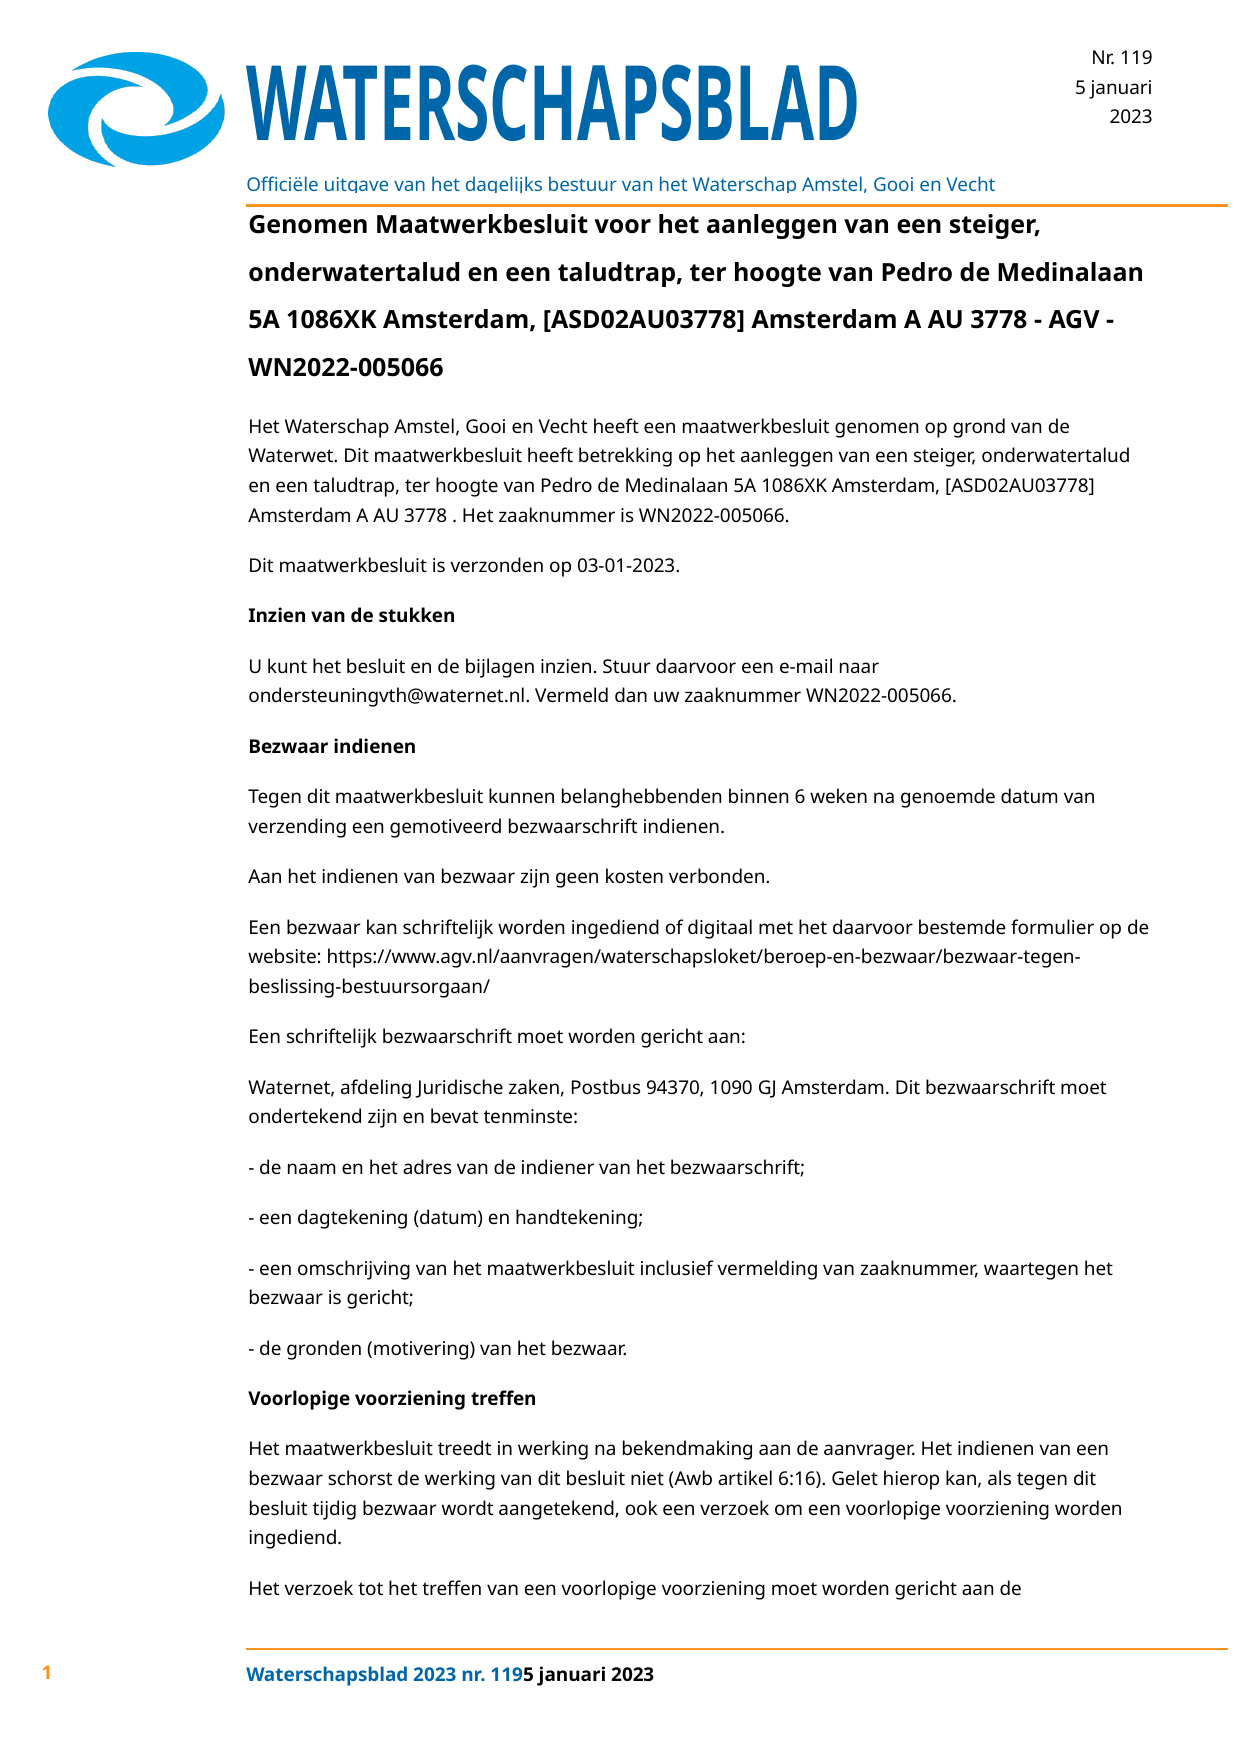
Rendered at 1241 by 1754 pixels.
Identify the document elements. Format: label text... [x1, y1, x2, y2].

text Bezwaar indienen [248, 733, 1152, 759]
text Waternet, afdeling Juridische zaken, Postbus 94370, 1090 GJ Amsterdam. Dit bezwaarschrift moet ondertekend zijn en bevat tenminste: [248, 1074, 1152, 1129]
text Een schriftelijk bezwaarschrift moet worden gericht aan: [248, 1023, 1152, 1049]
text Tegen dit maatwerkbesluit kunnen belanghebbenden binnen 6 weken na genoemde datum van verzending een gemotiveerd bezwaarschrift indienen. [248, 783, 1152, 839]
text Het maatwerkbesluit treedt in werking na bekendmaking aan de aanvrager. Het indienen van een bezwaar schorst de werking van dit besluit niet (Awb artikel 6:16). Gelet hierop kan, als tegen dit besluit tijdig bezwaar wordt aangetekend, ook een verzoek om een voorlopige voorziening worden ingediend. [248, 1436, 1152, 1550]
text Inzien van de stukken [248, 603, 1152, 628]
text - de naam en het adres van de indiener van het bezwaarschrift; [248, 1154, 1152, 1180]
text - de gronden (motivering) van het bezwaar. [248, 1335, 1152, 1361]
text Dit maatwerkbesluit is verzonden op 03-01-2023. [248, 552, 1152, 578]
text Voorlopige voorziening treffen [248, 1385, 1152, 1411]
text U kunt het besluit en de bijlagen inzien. Stuur daarvoor een e-mail naar ondersteuningvth@waternet.nl. Vermeld dan uw zaaknummer WN2022-005066. [248, 653, 1152, 708]
text - een dagtekening (datum) en handtekening; [248, 1204, 1152, 1230]
text Aan het indienen van bezwaar zijn geen kosten verbonden. [248, 863, 1152, 889]
picture [41, 47, 231, 172]
text Het verzoek tot het treffen van een voorlopige voorziening moet worden gericht aan de [248, 1575, 1152, 1601]
text Een bezwaar kan schriftelijk worden ingediend of digitaal met het daarvoor bestemde formulier op de website: https://www.agv.nl/aanvragen/waterschapsloket/beroep-en-bezwaar/bezwaar-tegen-beslissing-bestuursorgaan/ [248, 914, 1152, 999]
text Genomen Maatwerkbesluit voor het aanleggen van een steiger, onderwatertalud en een taludtrap, ter hoogte van Pedro de Medinalaan 5A 1086XK Amsterdam, [ASD02AU03778] Amsterdam A AU 3778 - AGV - WN2022-005066 [248, 207, 1152, 384]
text - een omschrijving van het maatwerkbesluit inclusief vermelding van zaaknummer, waartegen het bezwaar is gericht; [248, 1255, 1152, 1310]
text Het Waterschap Amstel, Gooi en Vecht heeft een maatwerkbesluit genomen op grond van de Waterwet. Dit maatwerkbesluit heeft betrekking op het aanleggen van een steiger, onderwatertalud en een taludtrap, ter hoogte van Pedro de Medinalaan 5A 1086XK Amsterdam, [ASD02AU03778] Amsterdam A AU 3778 . Het zaaknummer is WN2022-005066. [248, 413, 1152, 528]
